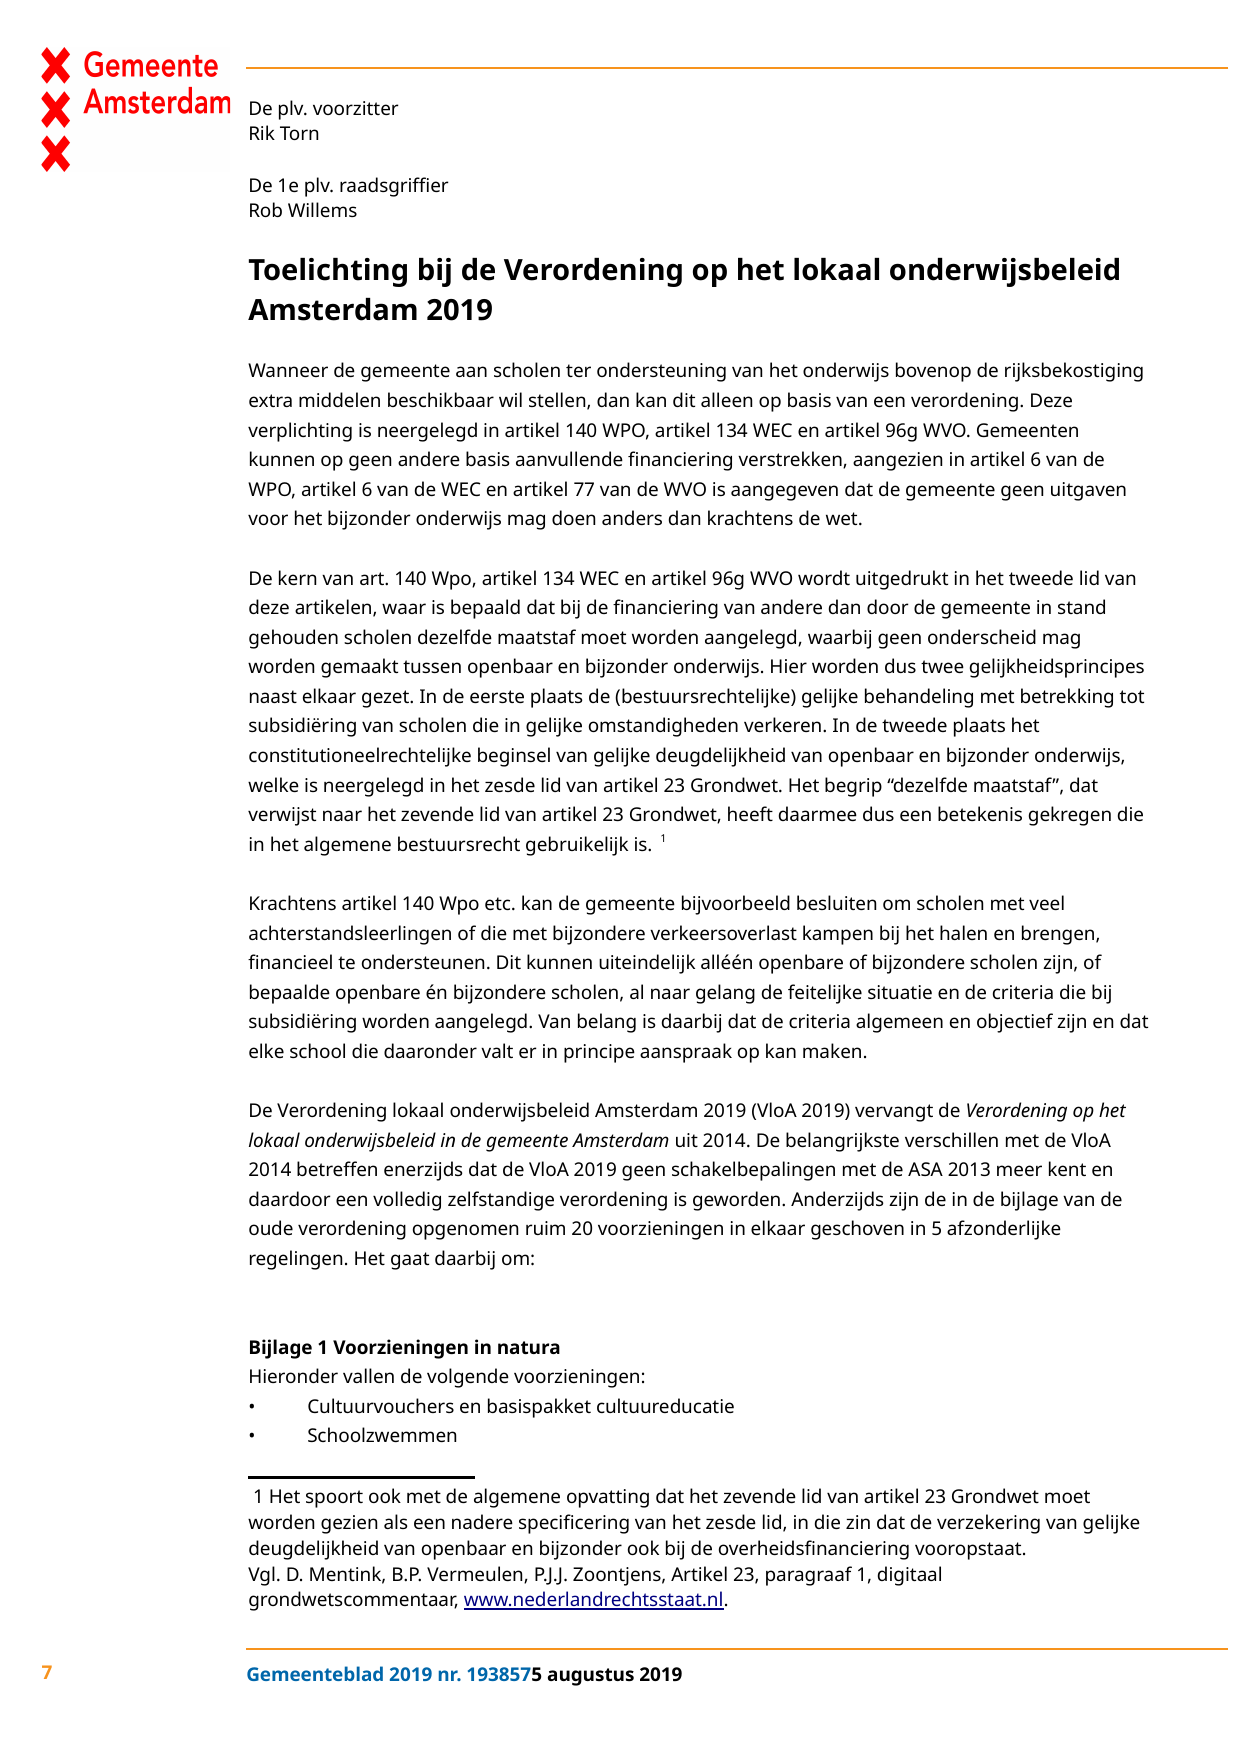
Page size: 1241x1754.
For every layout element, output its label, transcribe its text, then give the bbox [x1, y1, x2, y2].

picture [41, 47, 231, 172]
text Vgl. D. Mentink, B.P. Vermeulen, P.J.J. Zoontjens, Artikel 23, paragraaf 1, digitaal grondwetscommentaar, www.nederlandrechtsstaat.nl. [248, 1561, 1152, 1612]
text Krachtens artikel 140 Wpo etc. kan de gemeente bijvoorbeeld besluiten om scholen met veel achterstandsleerlingen of die met bijzondere verkeersoverlast kampen bij het halen en brengen, financieel te ondersteunen. Dit kunnen uiteindelijk alléén openbare of bijzondere scholen zijn, of bepaalde openbare én bijzondere scholen, al naar gelang de feitelijke situatie en de criteria die bij subsidiëring worden aangelegd. Van belang is daarbij dat de criteria algemeen en objectief zijn en dat elke school die daaronder valt er in principe aanspraak op kan maken. [248, 890, 1152, 1064]
text De plv. voorzitter [248, 95, 1152, 121]
text Het spoort ook met de algemene opvatting dat het zevende lid van artikel 23 Grondwet moet worden gezien als een nadere specificering van het zesde lid, in die zin dat de verzekering van gelijke deugdelijkheid van openbaar en bijzonder ook bij de overheidsfinanciering vooropstaat. [248, 1483, 1152, 1561]
text Rik Torn [248, 121, 1152, 146]
text Toelichting bij de Verordening op het lokaal onderwijsbeleid Amsterdam 2019 [248, 249, 1152, 328]
text De kern van art. 140 Wpo, artikel 134 WEC en artikel 96g WVO wordt uitgedrukt in het tweede lid van deze artikelen, waar is bepaald dat bij de financiering van andere dan door de gemeente in stand gehouden scholen dezelfde maatstaf moet worden aangelegd, waarbij geen onderscheid mag worden gemaakt tussen openbaar en bijzonder onderwijs. Hier worden dus twee gelijkheidsprincipes naast elkaar gezet. In de eerste plaats de (bestuursrechtelijke) gelijke behandeling met betrekking tot subsidiëring van scholen die in gelijke omstandigheden verkeren. In de tweede plaats het constitutioneelrechtelijke beginsel van gelijke deugdelijkheid van openbaar en bijzonder onderwijs, welke is neergelegd in het zesde lid van artikel 23 Grondwet. Het begrip “dezelfde maatstaf”, dat verwijst naar het zevende lid van artikel 23 Grondwet, heeft daarmee dus een betekenis gekregen die in het algemene bestuursrecht gebruikelijk is. [248, 565, 1152, 857]
text De 1e plv. raadsgriffier [248, 172, 1152, 198]
list Cultuurvouchers en basispakket cultuureducatie [248, 1393, 1152, 1419]
list Schoolzwemmen [248, 1423, 1152, 1448]
text De Verordening lokaal onderwijsbeleid Amsterdam 2019 (VloA 2019) vervangt de Verordening op het lokaal onderwijsbeleid in de gemeente Amsterdam uit 2014. De belangrijkste verschillen met de VloA 2014 betreffen enerzijds dat de VloA 2019 geen schakelbepalingen met de ASA 2013 meer kent en daardoor een volledig zelfstandige verordening is geworden. Anderzijds zijn de in de bijlage van de oude verordening opgenomen ruim 20 voorzieningen in elkaar geschoven in 5 afzonderlijke regelingen. Het gaat daarbij om: [248, 1097, 1152, 1271]
text Hieronder vallen de volgende voorzieningen: [248, 1363, 1152, 1389]
text Wanneer de gemeente aan scholen ter ondersteuning van het onderwijs bovenop de rijksbekostiging extra middelen beschikbaar wil stellen, dan kan dit alleen op basis van een verordening. Deze verplichting is neergelegd in artikel 140 WPO, artikel 134 WEC en artikel 96g WVO. Gemeenten kunnen op geen andere basis aanvullende financiering verstrekken, aangezien in artikel 6 van de WPO, artikel 6 van de WEC en artikel 77 van de WVO is aangegeven dat de gemeente geen uitgaven voor het bijzonder onderwijs mag doen anders dan krachtens de wet. [248, 358, 1152, 531]
text Bijlage 1 Voorzieningen in natura [248, 1334, 1152, 1360]
text Rob Willems [248, 198, 1152, 223]
